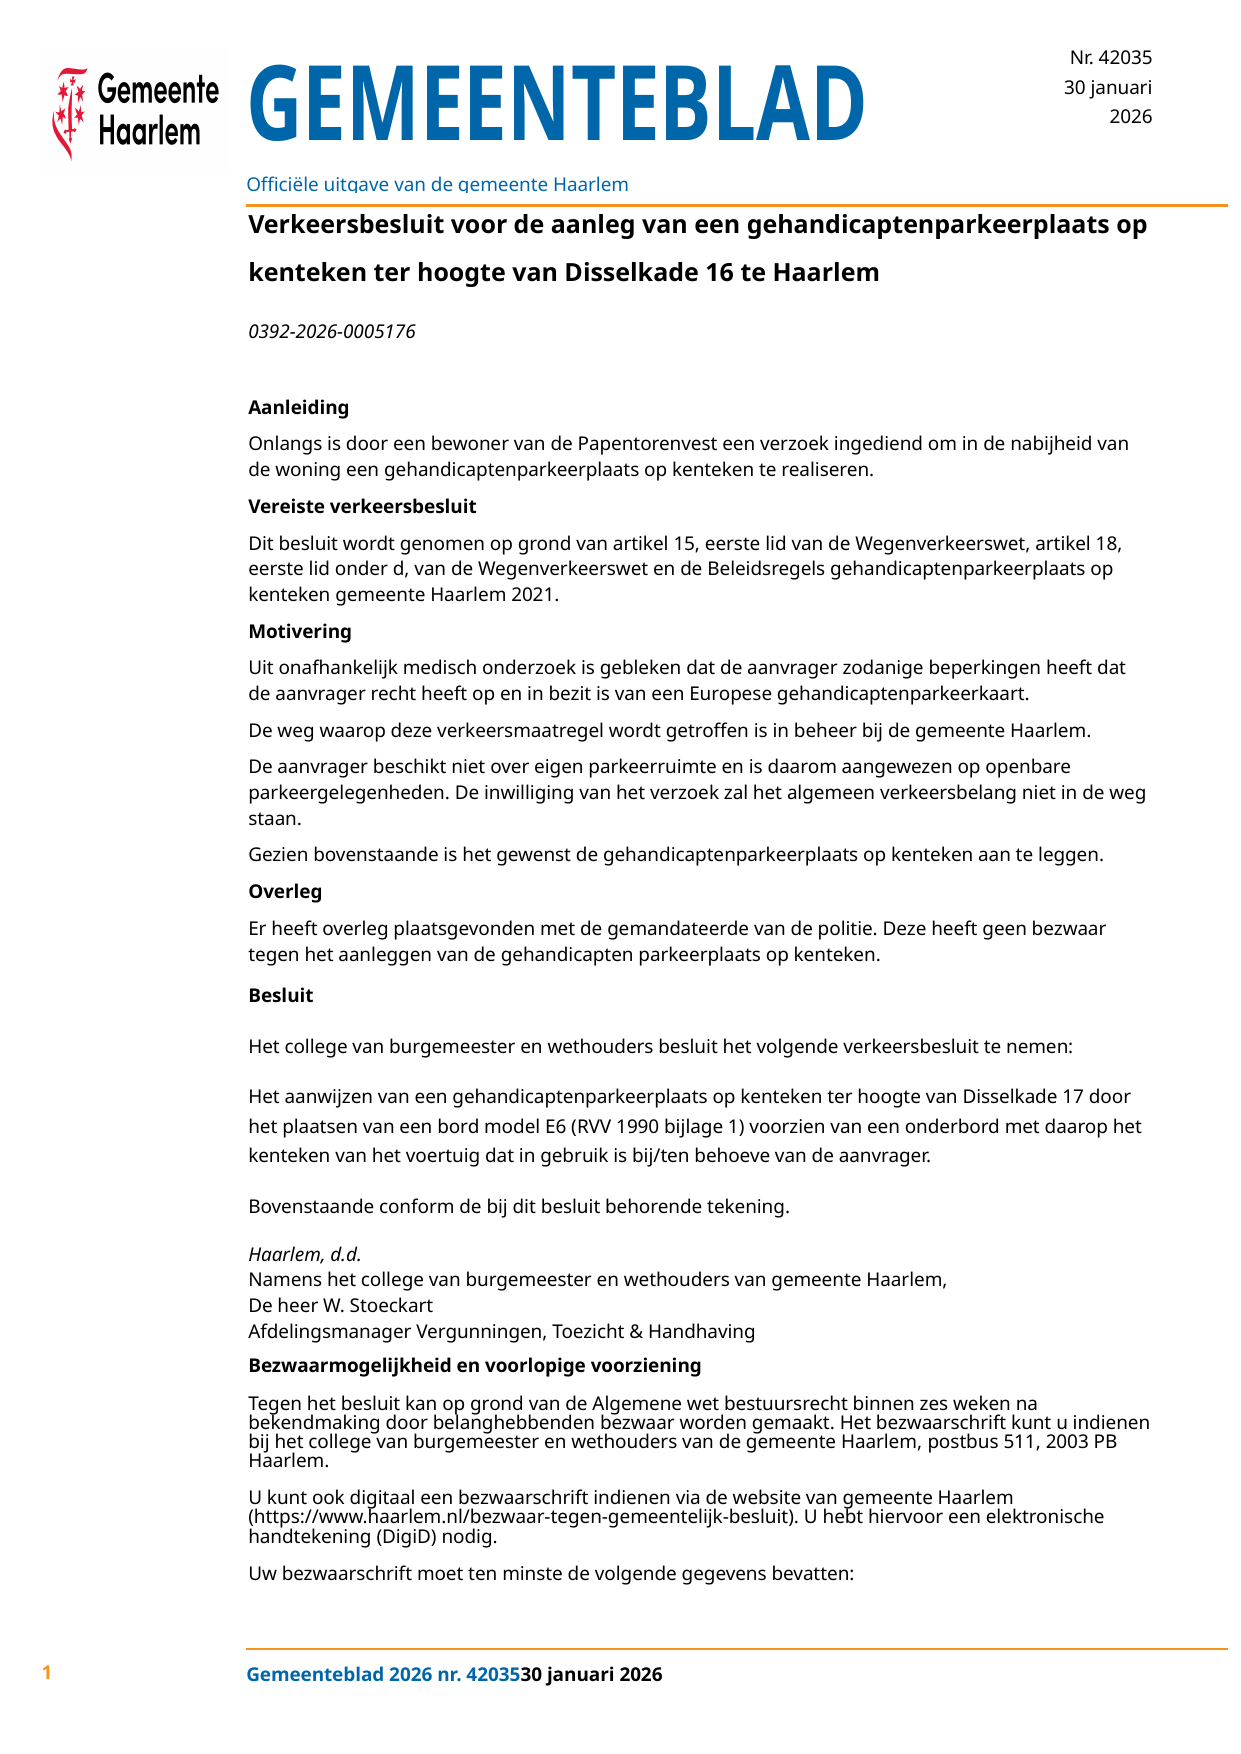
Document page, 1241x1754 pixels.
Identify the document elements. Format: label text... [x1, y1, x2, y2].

text Verkeersbesluit voor de aanleg van een gehandicaptenparkeerplaats op kenteken ter hoogte van Disselkade 16 te Haarlem [248, 207, 1152, 288]
text Namens het college van burgemeester en wethouders van gemeente Haarlem, [248, 1267, 1152, 1292]
text Gezien bovenstaande is het gewenst de gehandicaptenparkeerplaats op kenteken aan te leggen. [248, 842, 1152, 867]
text Onlangs is door een bewoner van de Papentorenvest een verzoek ingediend om in de nabijheid van de woning een gehandicaptenparkeerplaats op kenteken te realiseren. [248, 431, 1152, 482]
text Afdelingsmanager Vergunningen, Toezicht & Handhaving [248, 1318, 1152, 1344]
text Motivering [248, 618, 1152, 643]
text Bovenstaande conform de bij dit besluit behorende tekening. [248, 1193, 1152, 1219]
text Het aanwijzen van een gehandicaptenparkeerplaats op kenteken ter hoogte van Disselkade 17 door het plaatsen van een bord model E6 (RVV 1990 bijlage 1) voorzien van een onderbord met daarop het kenteken van het voertuig dat in gebruik is bij/ten behoeve van de aanvrager. [248, 1083, 1152, 1168]
picture [41, 47, 231, 172]
text Uit onafhankelijk medisch onderzoek is gebleken dat de aanvrager zodanige beperkingen heeft dat de aanvrager recht heeft op en in bezit is van een Europese gehandicaptenparkeerkaart. [248, 654, 1152, 706]
text De weg waarop deze verkeersmaatregel wordt getroffen is in beheer bij de gemeente Haarlem. [248, 717, 1152, 743]
text Overleg [248, 878, 1152, 904]
text Het college van burgemeester en wethouders besluit het volgende verkeersbesluit te nemen: [248, 1033, 1152, 1059]
text Vereiste verkeersbesluit [248, 493, 1152, 519]
text Besluit [248, 983, 1152, 1008]
text Er heeft overleg plaatsgevonden met de gemandateerde van de politie. Deze heeft geen bezwaar tegen het aanleggen van de gehandicapten parkeerplaats op kenteken. [248, 915, 1152, 966]
text De heer W. Stoeckart [248, 1292, 1152, 1318]
text Tegen het besluit kan op grond van de Algemene wet bestuursrecht binnen zes weken na bekendmaking door belanghebbenden bezwaar worden gemaakt. Het bezwaarschrift kunt u indienen bij het college van burgemeester en wethouders van de gemeente Haarlem, postbus 511, 2003 PB Haarlem. [248, 1394, 1152, 1472]
text Bezwaarmogelijkheid en voorlopige voorziening [248, 1357, 1152, 1377]
text Uw bezwaarschrift moet ten minste de volgende gegevens bevatten: [248, 1565, 1152, 1584]
text De aanvrager beschikt niet over eigen parkeerruimte en is daarom aangewezen op openbare parkeergelegenheden. De inwilliging van het verzoek zal het algemeen verkeersbelang niet in de weg staan. [248, 753, 1152, 831]
text U kunt ook digitaal een bezwaarschrift indienen via de website van gemeente Haarlem (https://www.haarlem.nl/bezwaar-tegen-gemeentelijk-besluit). U hebt hiervoor een elektronische handtekening (DigiD) nodig. [248, 1489, 1152, 1547]
text Aanleiding [248, 394, 1152, 420]
text 0392-2026-0005176 [248, 318, 1152, 344]
text Dit besluit wordt genomen op grond van artikel 15, eerste lid van de Wegenverkeerswet, artikel 18, eerste lid onder d, van de Wegenverkeerswet en de Beleidsregels gehandicaptenparkeerplaats op kenteken gemeente Haarlem 2021. [248, 530, 1152, 607]
text Haarlem, d.d. [248, 1241, 1152, 1267]
